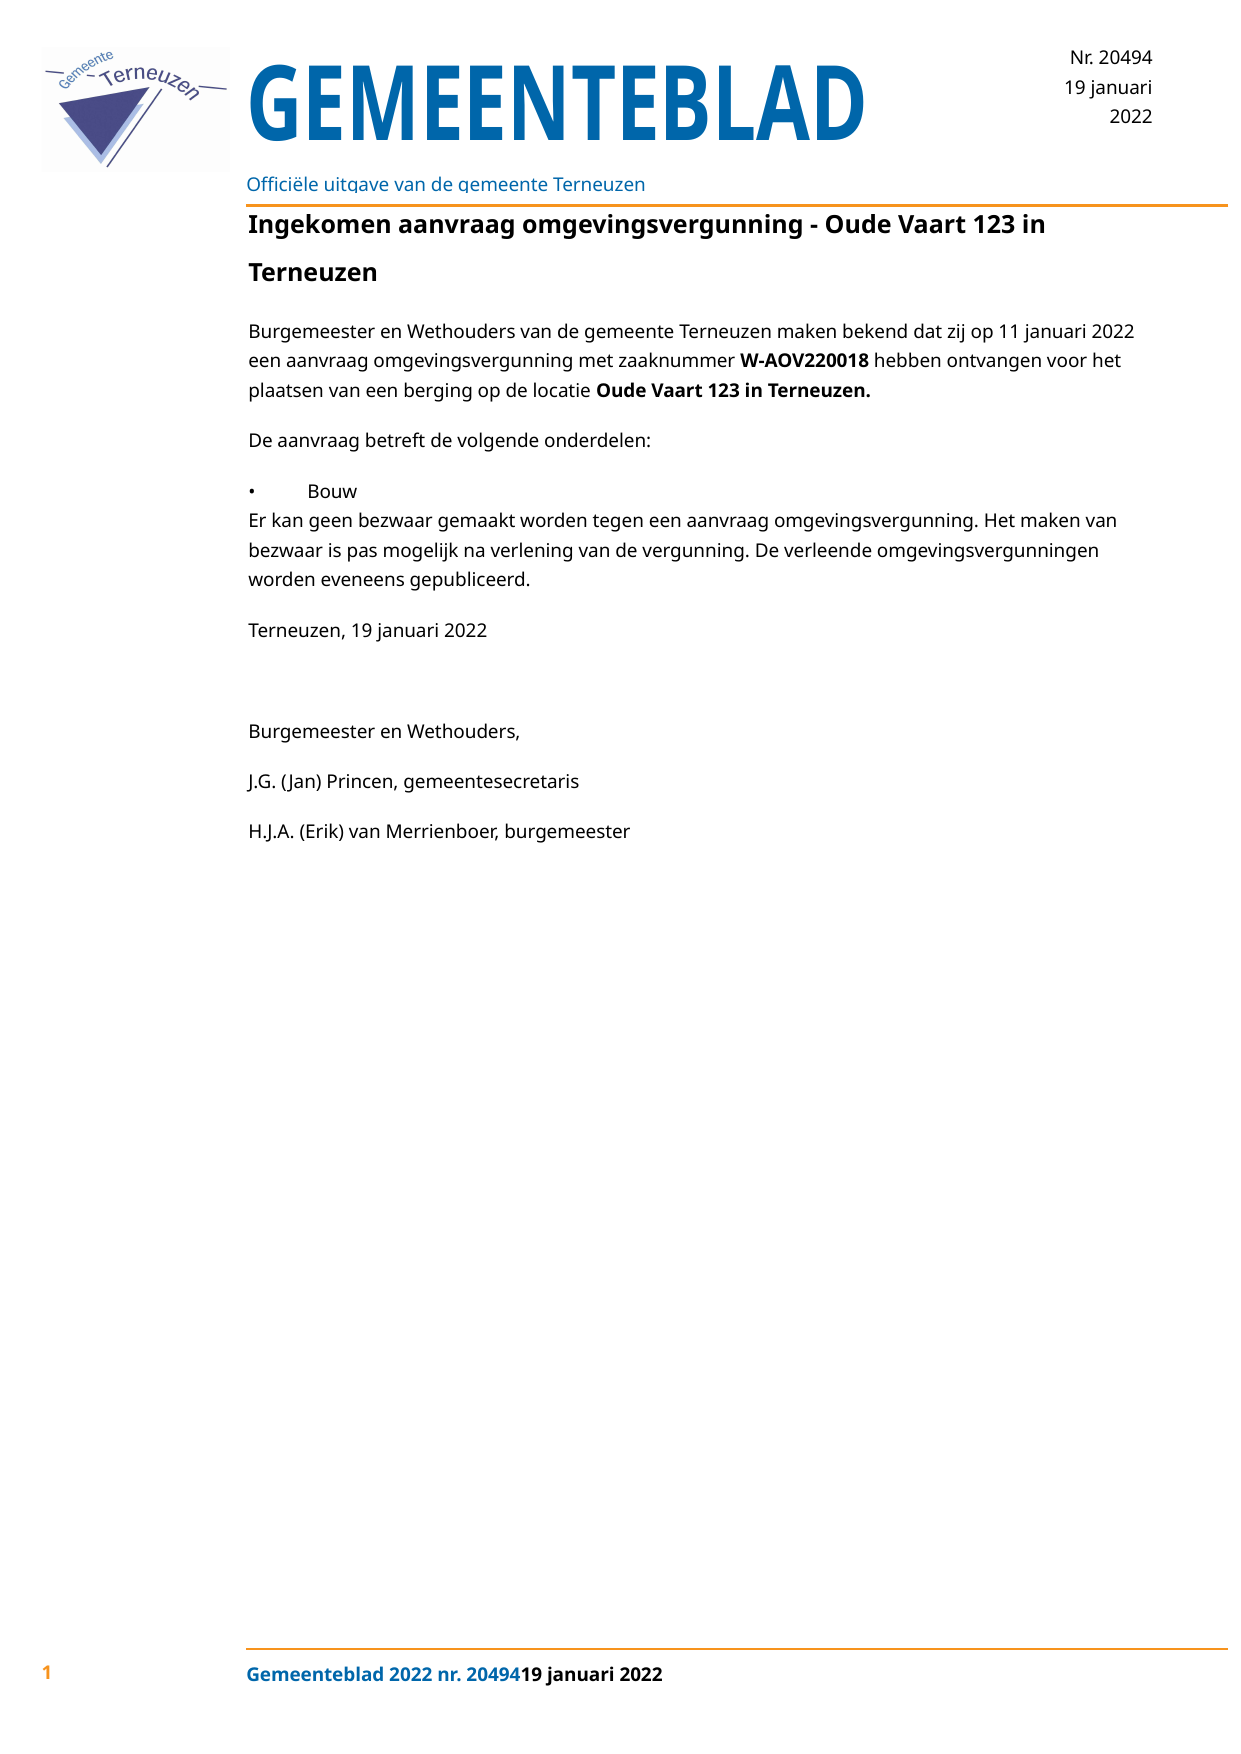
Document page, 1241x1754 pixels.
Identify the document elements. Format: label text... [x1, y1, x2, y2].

text H.J.A. (Erik) van Merrienboer, burgemeester [248, 819, 1152, 844]
text Burgemeester en Wethouders van de gemeente Terneuzen maken bekend dat zij op 11 januari 2022 een aanvraag omgevingsvergunning met zaaknummer W-AOV220018 hebben ontvangen voor het plaatsen van een berging op de locatie Oude Vaart 123 in Terneuzen. [248, 318, 1152, 403]
picture [41, 47, 231, 172]
text Terneuzen, 19 januari 2022 [248, 617, 1152, 643]
text De aanvraag betreft de volgende onderdelen: [248, 427, 1152, 453]
list Bouw [248, 478, 1152, 504]
text Er kan geen bezwaar gemaakt worden tegen een aanvraag omgevingsvergunning. Het maken van bezwaar is pas mogelijk na verlening van de vergunning. De verleende omgevingsvergunningen worden eveneens gepubliceerd. [248, 507, 1152, 592]
text Burgemeester en Wethouders, [248, 718, 1152, 744]
text Ingekomen aanvraag omgevingsvergunning - Oude Vaart 123 in Terneuzen [248, 207, 1152, 288]
text J.G. (Jan) Princen, gemeentesecretaris [248, 768, 1152, 794]
